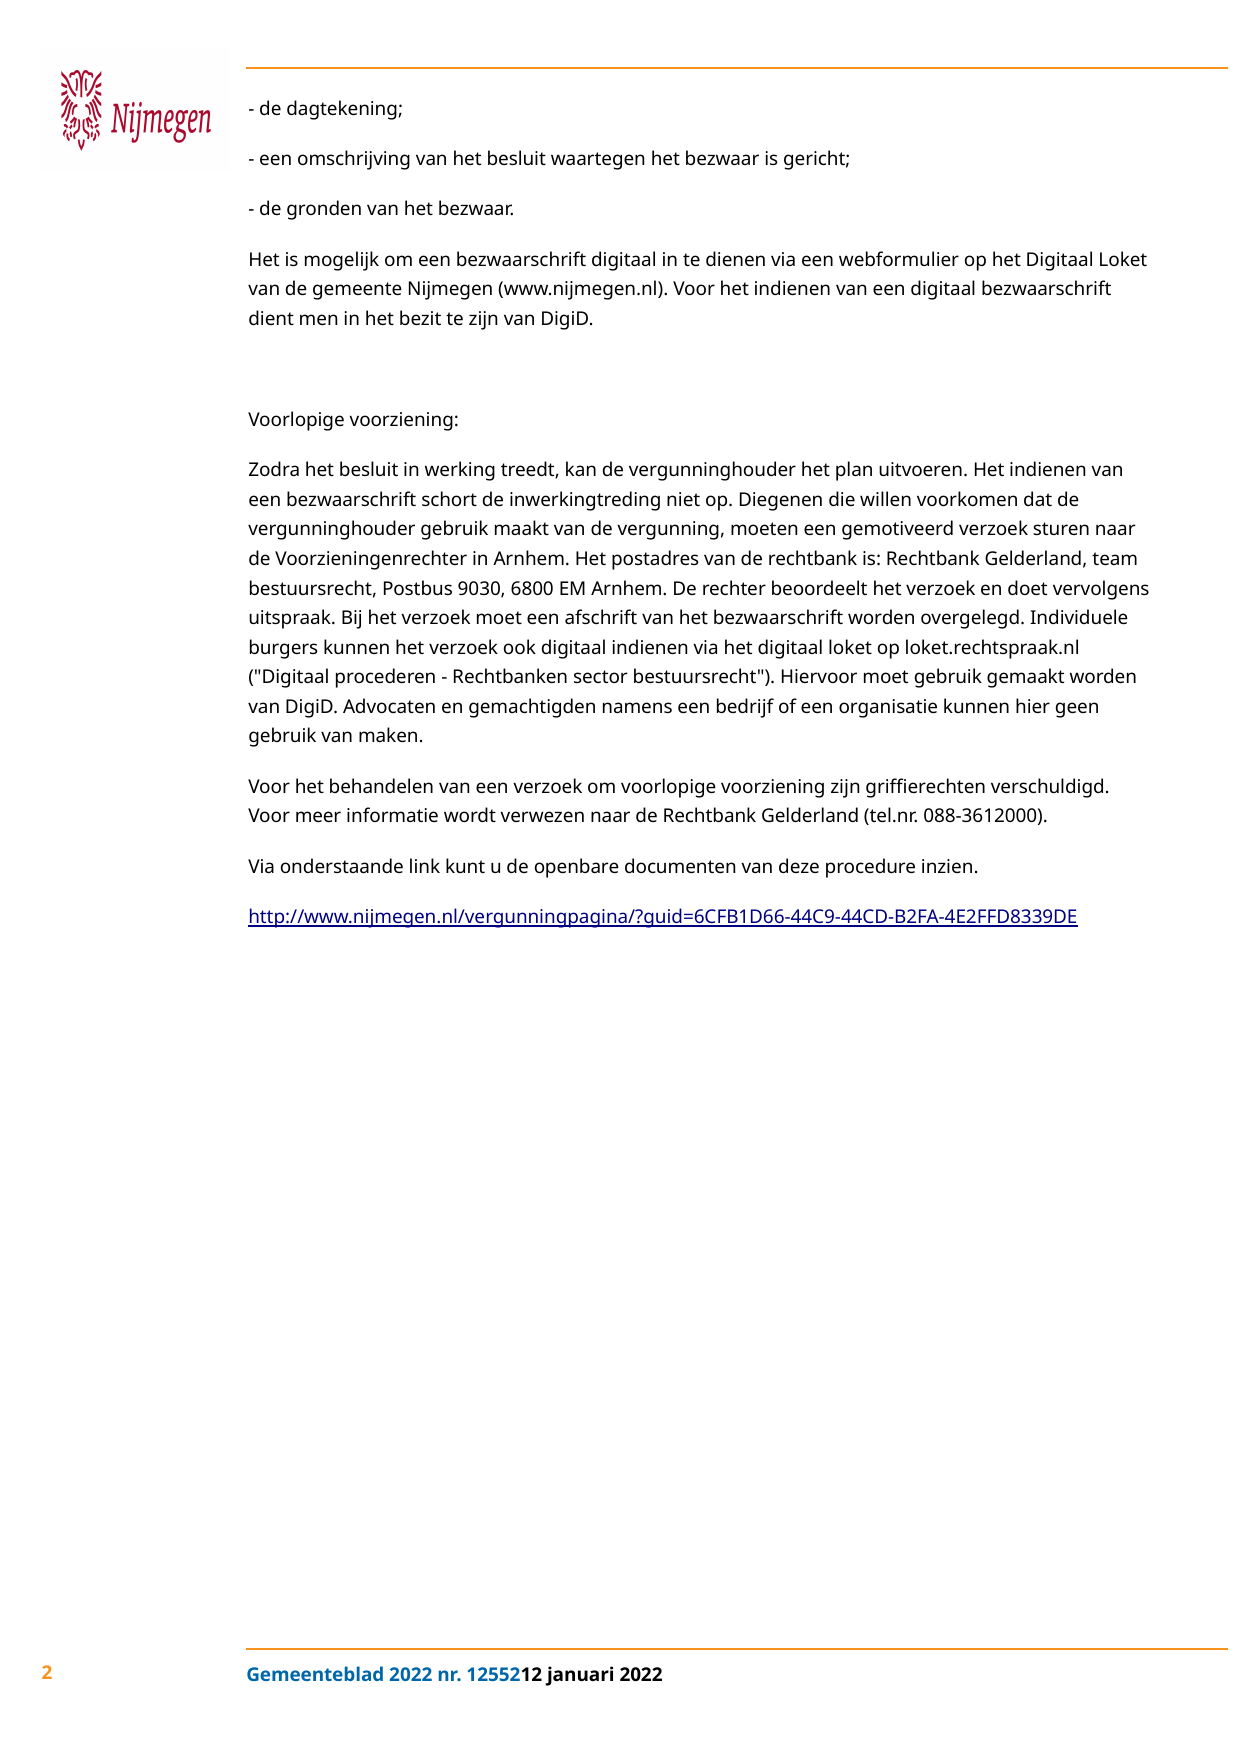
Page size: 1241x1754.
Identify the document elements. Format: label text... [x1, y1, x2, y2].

text Het is mogelijk om een bezwaarschrift digitaal in te dienen via een webformulier op het Digitaal Loket van de gemeente Nijmegen (www.nijmegen.nl). Voor het indienen van een digitaal bezwaarschrift dient men in het bezit te zijn van DigiD. [248, 246, 1152, 331]
text Voorlopige voorziening: [248, 406, 1152, 432]
text Via onderstaande link kunt u de openbare documenten van deze procedure inzien. [248, 853, 1152, 879]
text - een omschrijving van het besluit waartegen het bezwaar is gericht; [248, 145, 1152, 171]
picture [41, 47, 231, 172]
text http://www.nijmegen.nl/vergunningpagina/?guid=6CFB1D66-44C9-44CD-B2FA-4E2FFD8339DE [248, 903, 1152, 929]
text Zodra het besluit in werking treedt, kan de vergunninghouder het plan uitvoeren. Het indienen van een bezwaarschrift schort de inwerkingtreding niet op. Diegenen die willen voorkomen dat de vergunninghouder gebruik maakt van de vergunning, moeten een gemotiveerd verzoek sturen naar de Voorzieningenrechter in Arnhem. Het postadres van de rechtbank is: Rechtbank Gelderland, team bestuursrecht, Postbus 9030, 6800 EM Arnhem. De rechter beoordeelt het verzoek en doet vervolgens uitspraak. Bij het verzoek moet een afschrift van het bezwaarschrift worden overgelegd. Individuele burgers kunnen het verzoek ook digitaal indienen via het digitaal loket op loket.rechtspraak.nl ("Digitaal procederen - Rechtbanken sector bestuursrecht"). Hiervoor moet gebruik gemaakt worden van DigiD. Advocaten en gemachtigden namens een bedrijf of een organisatie kunnen hier geen gebruik van maken. [248, 456, 1152, 748]
text Voor het behandelen van een verzoek om voorlopige voorziening zijn griffierechten verschuldigd. Voor meer informatie wordt verwezen naar de Rechtbank Gelderland (tel.nr. 088-3612000). [248, 773, 1152, 828]
text - de gronden van het bezwaar. [248, 196, 1152, 221]
text - de dagtekening; [248, 95, 1152, 121]
